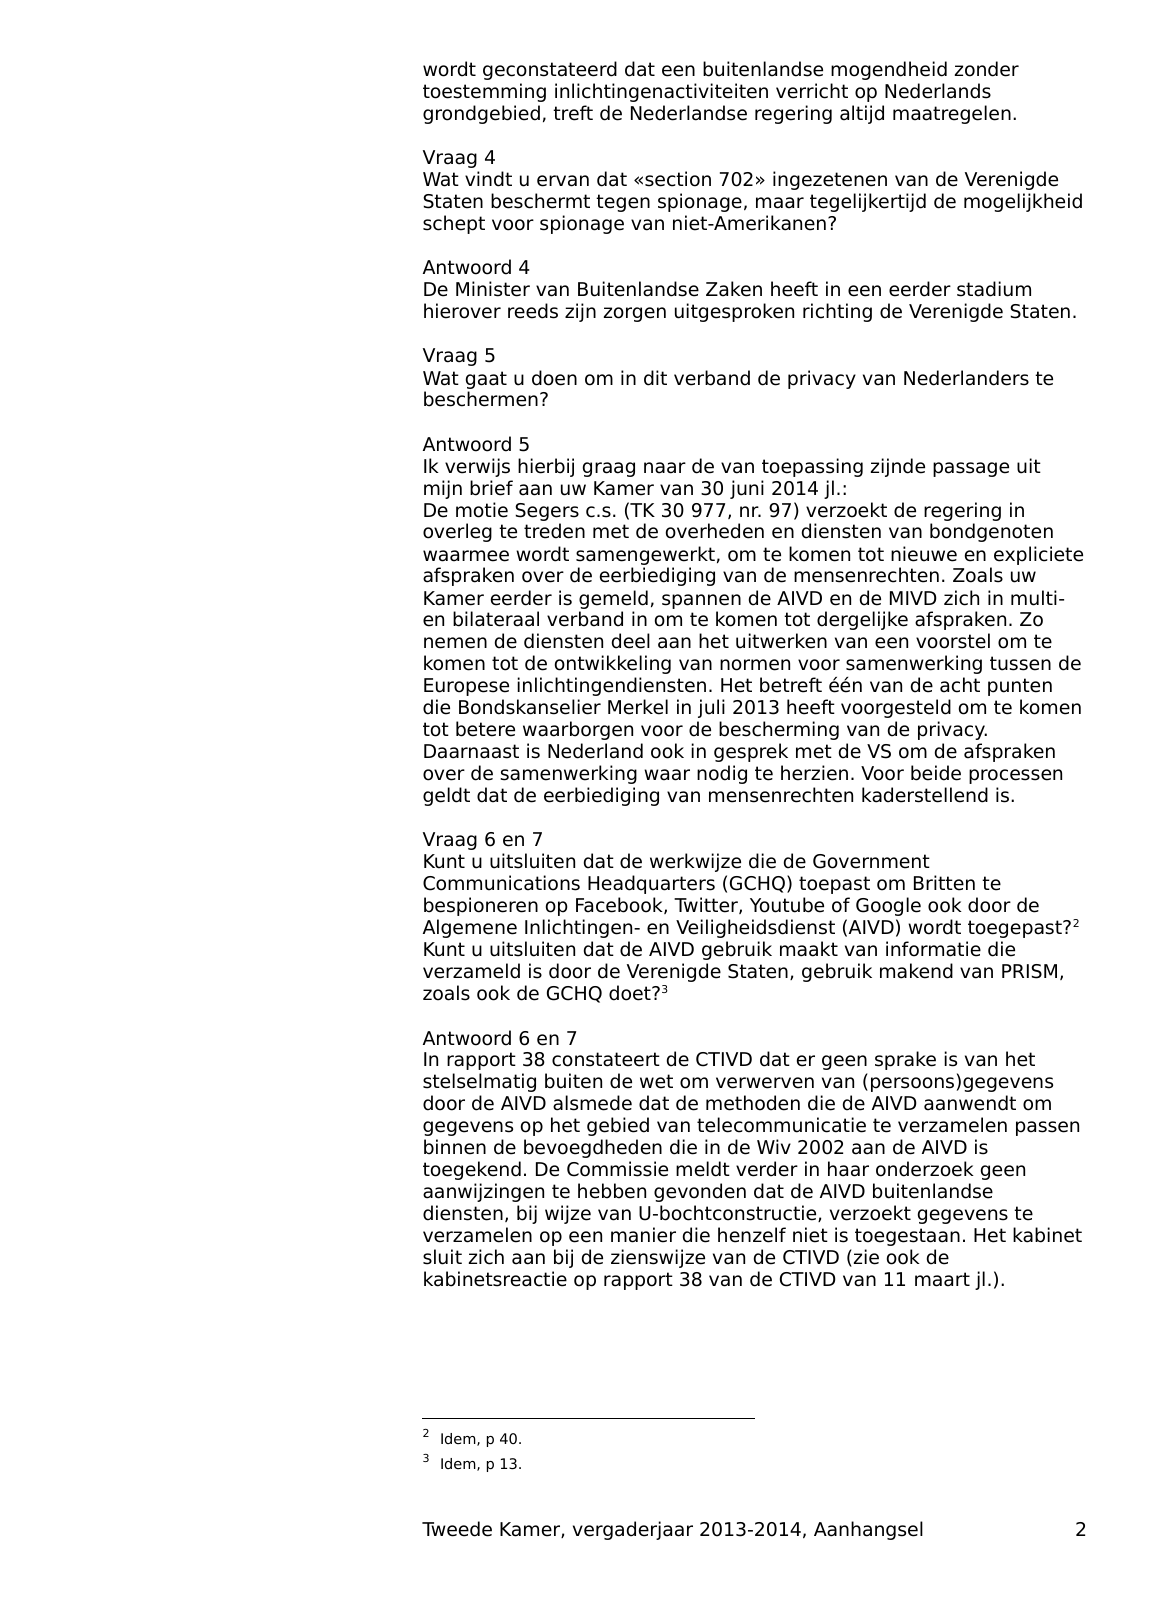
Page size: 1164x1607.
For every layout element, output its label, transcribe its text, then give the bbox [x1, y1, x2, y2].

text Vraag 5 [422, 345, 1087, 367]
text Vraag 6 en 7 [422, 829, 1087, 851]
text Wat gaat u doen om in dit verband de privacy van Nederlanders te beschermen? [422, 367, 1087, 411]
text Kunt u uitsluiten dat de AIVD gebruik maakt van informatie die verzameld is door de Verenigde Staten, gebruik makend van PRISM, zoals ook de GCHQ doet? [422, 939, 1087, 1005]
text Ik verwijs hierbij graag naar de van toepassing zijnde passage uit mijn brief aan uw Kamer van 30 juni 2014 jl.: [422, 456, 1087, 499]
text Idem, p 13. [422, 1452, 1087, 1474]
text In rapport 38 constateert de CTIVD dat er geen sprake is van het stelselmatig buiten de wet om verwerven van (persoons)gegevens door de AIVD alsmede dat de methoden die de AIVD aanwendt om gegevens op het gebied van telecommunicatie te verzamelen passen binnen de bevoegdheden die in de Wiv 2002 aan de AIVD is toegekend. De Commissie meldt verder in haar onderzoek geen aanwijzingen te hebben gevonden dat de AIVD buitenlandse diensten, bij wijze van U-bochtconstructie, verzoekt gegevens te verzamelen op een manier die henzelf niet is toegestaan. Het kabinet sluit zich aan bij de zienswijze van de CTIVD (zie ook de kabinetsreactie op rapport 38 van de CTIVD van 11 maart jl.). [422, 1049, 1087, 1291]
text Antwoord 4 [422, 257, 1087, 279]
text Wat vindt u ervan dat «section 702» ingezetenen van de Verenigde Staten beschermt tegen spionage, maar tegelijkertijd de mogelijkheid schept voor spionage van niet-Amerikanen? [422, 169, 1087, 235]
text Antwoord 6 en 7 [422, 1027, 1087, 1049]
text De motie Segers c.s. (TK 30 977, nr. 97) verzoekt de regering in overleg te treden met de overheden en diensten van bondgenoten waarmee wordt samengewerkt, om te komen tot nieuwe en expliciete afspraken over de eerbiediging van de mensenrechten. Zoals uw Kamer eerder is gemeld, spannen de AIVD en de MIVD zich in multi- en bilateraal verband in om te komen tot dergelijke afspraken. Zo nemen de diensten deel aan het uitwerken van een voorstel om te komen tot de ontwikkeling van normen voor samenwerking tussen de Europese inlichtingendiensten. Het betreft één van de acht punten die Bondskanselier Merkel in juli 2013 heeft voorgesteld om te komen tot betere waarborgen voor de bescherming van de privacy. Daarnaast is Nederland ook in gesprek met de VS om de afspraken over de samenwerking waar nodig te herzien. Voor beide processen geldt dat de eerbiediging van mensenrechten kaderstellend is. [422, 499, 1087, 807]
text Idem, p 40. [422, 1427, 1087, 1449]
text wordt geconstateerd dat een buitenlandse mogendheid zonder toestemming inlichtingenactiviteiten verricht op Nederlands grondgebied, treft de Nederlandse regering altijd maatregelen. [422, 59, 1087, 125]
text Kunt u uitsluiten dat de werkwijze die de Government Communications Headquarters (GCHQ) toepast om Britten te bespioneren op Facebook, Twitter, Youtube of Google ook door de Algemene Inlichtingen- en Veiligheidsdienst (AIVD) wordt toegepast? [422, 851, 1087, 939]
text Vraag 4 [422, 147, 1087, 169]
text De Minister van Buitenlandse Zaken heeft in een eerder stadium hierover reeds zijn zorgen uitgesproken richting de Verenigde Staten. [422, 279, 1087, 323]
text Antwoord 5 [422, 433, 1087, 456]
